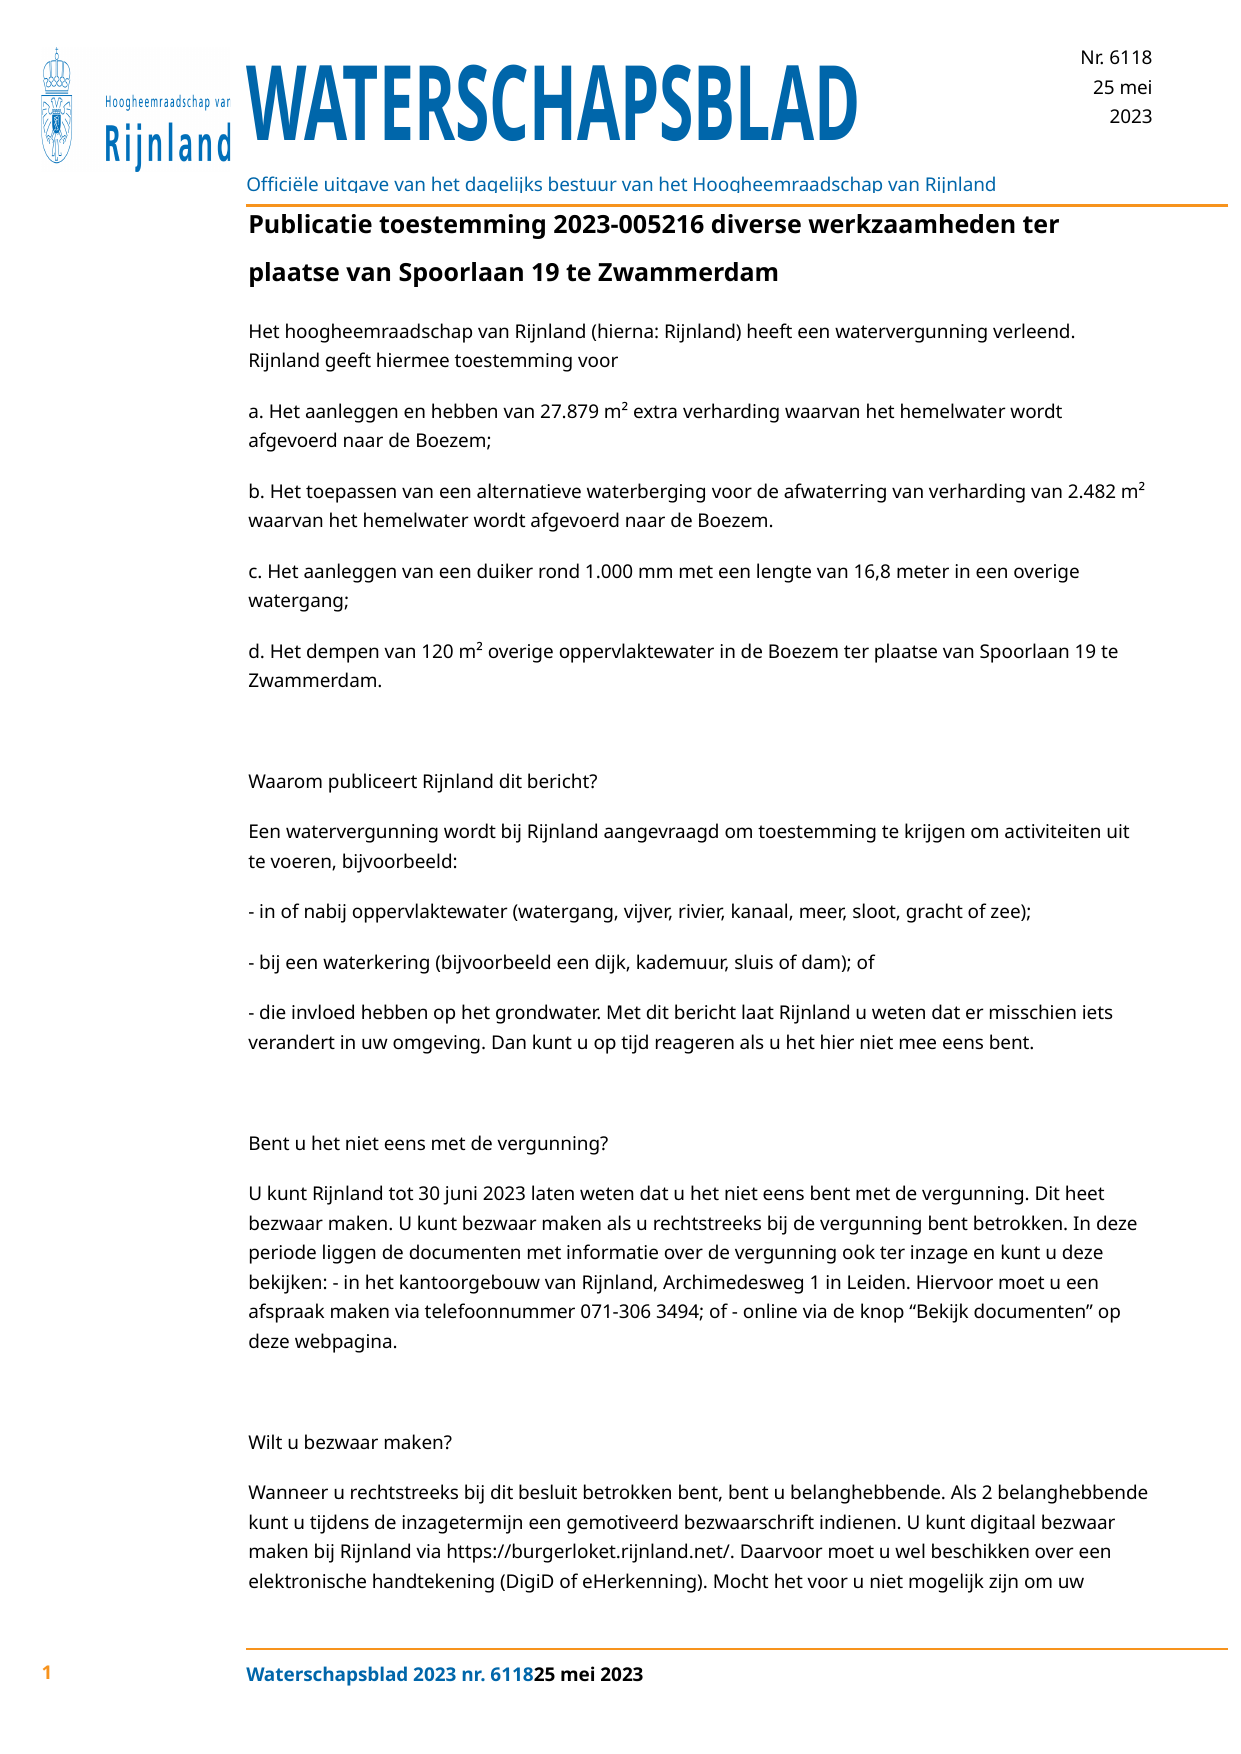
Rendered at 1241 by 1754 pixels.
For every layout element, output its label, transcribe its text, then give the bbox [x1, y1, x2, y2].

text a. Het aanleggen en hebben van 27.879 m² extra verharding waarvan het hemelwater wordt afgevoerd naar de Boezem; [248, 398, 1152, 453]
text b. Het toepassen van een alternatieve waterberging voor de afwaterring van verharding van 2.482 m² waarvan het hemelwater wordt afgevoerd naar de Boezem. [248, 478, 1152, 533]
text - bij een waterkering (bijvoorbeeld een dijk, kademuur, sluis of dam); of [248, 949, 1152, 975]
text Publicatie toestemming 2023-005216 diverse werkzaamheden ter plaatse van Spoorlaan 19 te Zwammerdam [248, 207, 1152, 288]
text d. Het dempen van 120 m² overige oppervlaktewater in de Boezem ter plaatse van Spoorlaan 19 te Zwammerdam. [248, 638, 1152, 693]
text - in of nabij oppervlaktewater (watergang, vijver, rivier, kanaal, meer, sloot, gracht of zee); [248, 899, 1152, 924]
text Waarom publiceert Rijnland dit bericht? [248, 768, 1152, 794]
text Een watervergunning wordt bij Rijnland aangevraagd om toestemming te krijgen om activiteiten uit te voeren, bijvoorbeeld: [248, 819, 1152, 874]
text Het hoogheemraadschap van Rijnland (hierna: Rijnland) heeft een watervergunning verleend. Rijnland geeft hiermee toestemming voor [248, 318, 1152, 373]
picture [41, 47, 231, 172]
text - die invloed hebben op het grondwater. Met dit bericht laat Rijnland u weten dat er misschien iets verandert in uw omgeving. Dan kunt u op tijd reageren als u het hier niet mee eens bent. [248, 999, 1152, 1055]
text Bent u het niet eens met de vergunning? [248, 1130, 1152, 1156]
text c. Het aanleggen van een duiker rond 1.000 mm met een lengte van 16,8 meter in een overige watergang; [248, 558, 1152, 613]
text Wilt u bezwaar maken? [248, 1429, 1152, 1455]
text Wanneer u rechtstreeks bij dit besluit betrokken bent, bent u belanghebbende. Als 2 belanghebbende kunt u tijdens de inzagetermijn een gemotiveerd bezwaarschrift indienen. U kunt digitaal bezwaar maken bij Rijnland via https://burgerloket.rijnland.net/. Daarvoor moet u wel beschikken over een elektronische handtekening (DigiD of eHerkenning). Mocht het voor u niet mogelijk zijn om uw [248, 1479, 1152, 1594]
text U kunt Rijnland tot 30 juni 2023 laten weten dat u het niet eens bent met de vergunning. Dit heet bezwaar maken. U kunt bezwaar maken als u rechtstreeks bij de vergunning bent betrokken. In deze periode liggen de documenten met informatie over de vergunning ook ter inzage en kunt u deze bekijken: - in het kantoorgebouw van Rijnland, Archimedesweg 1 in Leiden. Hiervoor moet u een afspraak maken via telefoonnummer 071-306 3494; of - online via de knop “Bekijk documenten” op deze webpagina. [248, 1180, 1152, 1354]
